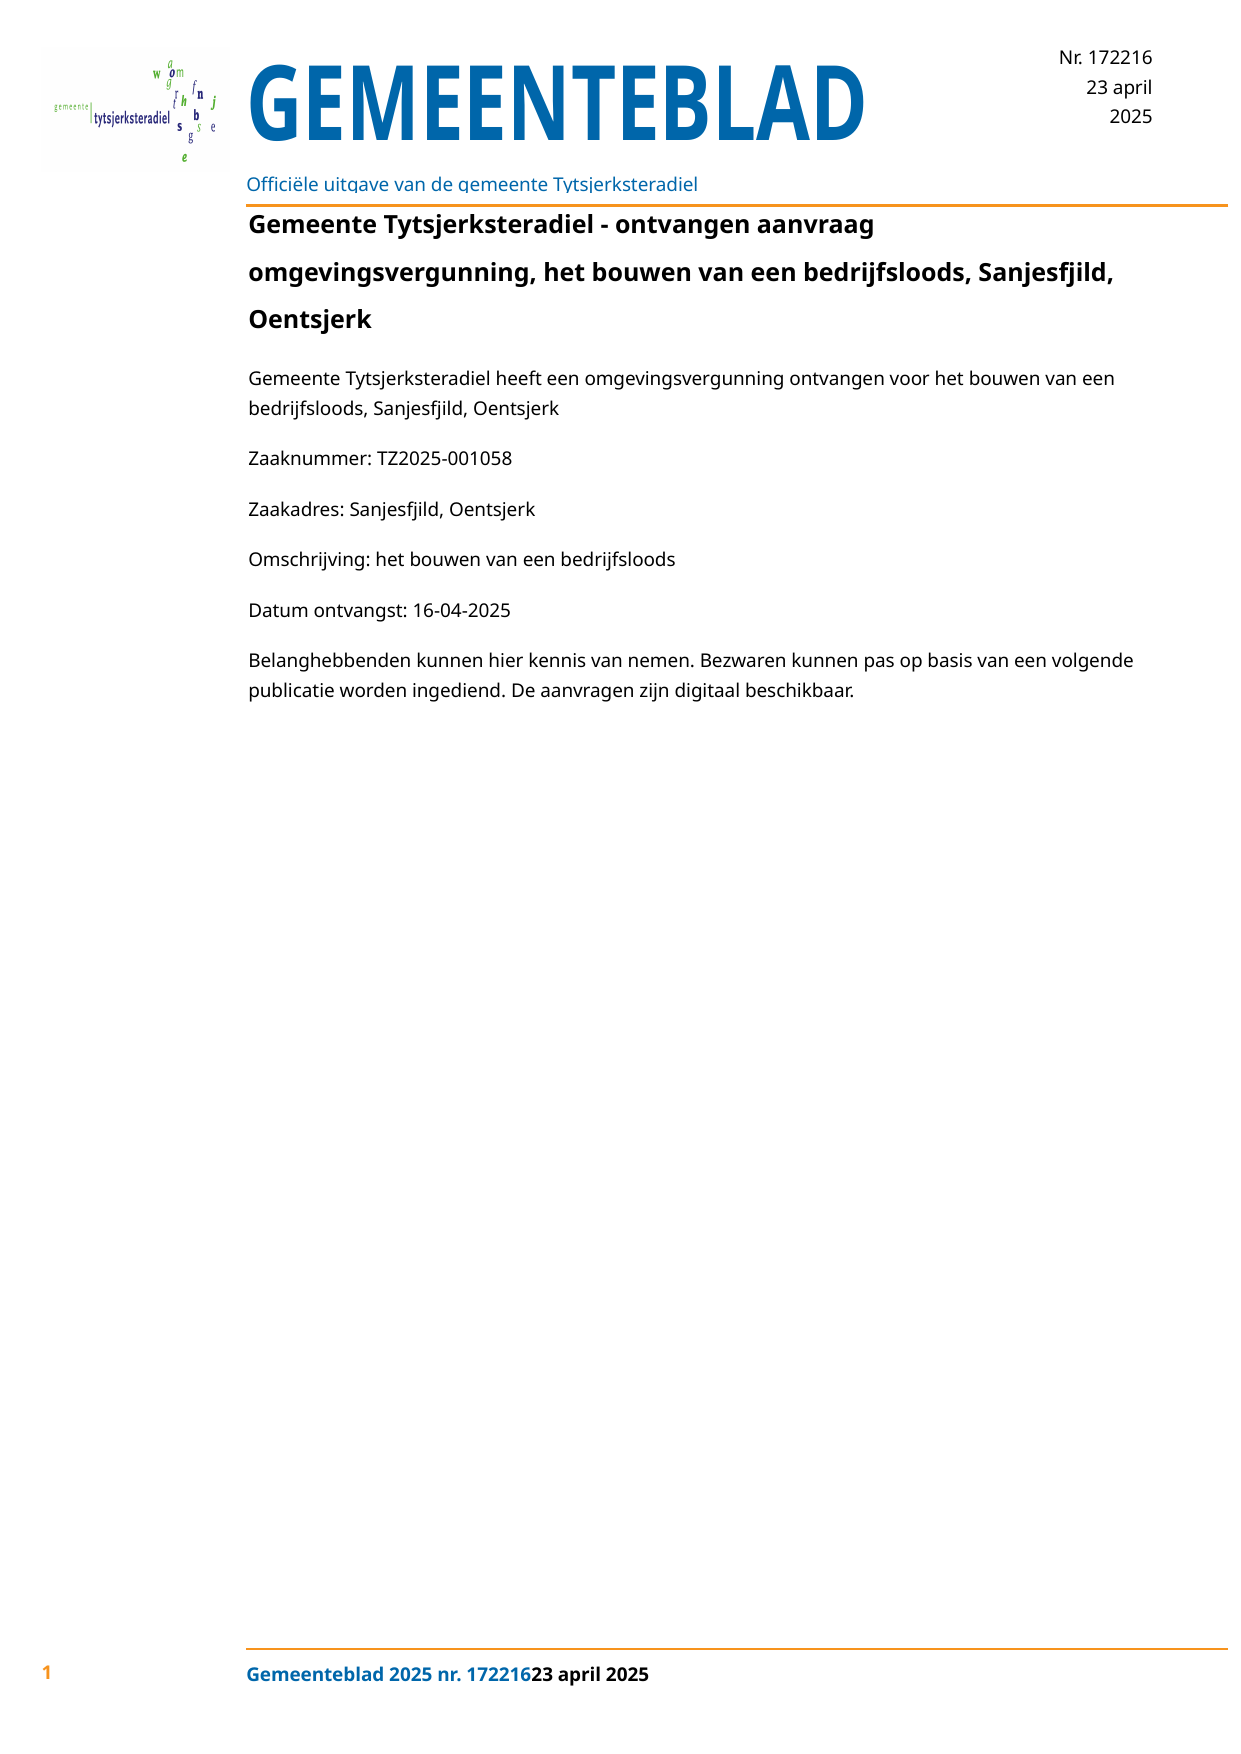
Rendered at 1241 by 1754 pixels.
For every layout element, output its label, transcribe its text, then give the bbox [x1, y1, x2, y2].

text Gemeente Tytsjerksteradiel heeft een omgevingsvergunning ontvangen voor het bouwen van een bedrijfsloods, Sanjesfjild, Oentsjerk [248, 366, 1152, 421]
text Zaaknummer: TZ2025-001058 [248, 446, 1152, 471]
text Omschrijving: het bouwen van een bedrijfsloods [248, 546, 1152, 572]
text Zaakadres: Sanjesfjild, Oentsjerk [248, 496, 1152, 522]
text Gemeente Tytsjerksteradiel - ontvangen aanvraag omgevingsvergunning, het bouwen van een bedrijfsloods, Sanjesfjild, Oentsjerk [248, 207, 1152, 336]
text Datum ontvangst: 16-04-2025 [248, 597, 1152, 622]
text Belanghebbenden kunnen hier kennis van nemen. Bezwaren kunnen pas op basis van een volgende publicatie worden ingediend. De aanvragen zijn digitaal beschikbaar. [248, 647, 1152, 702]
picture [41, 47, 231, 172]
